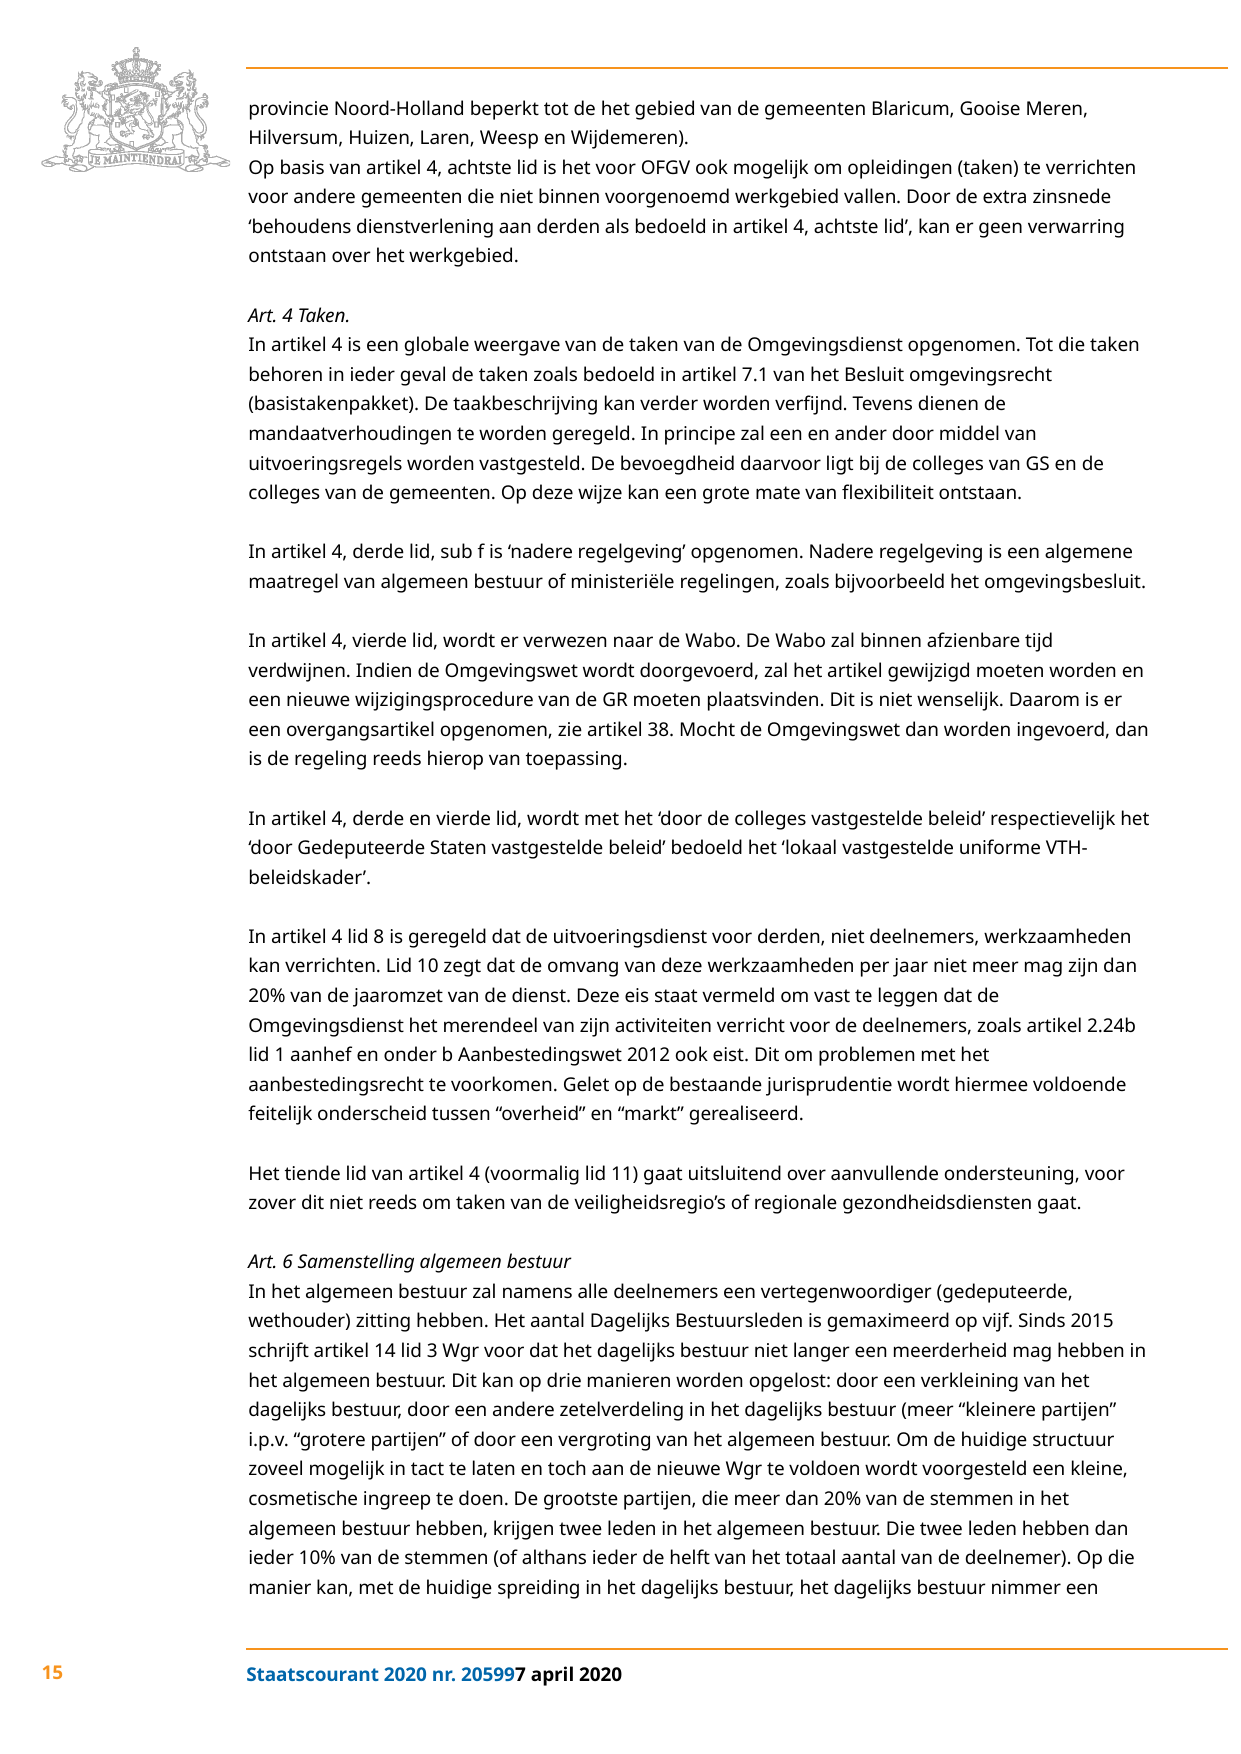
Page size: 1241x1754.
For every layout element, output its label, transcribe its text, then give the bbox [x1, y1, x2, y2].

text In het algemeen bestuur zal namens alle deelnemers een vertegenwoordiger (gedeputeerde, wethouder) zitting hebben. Het aantal Dagelijks Bestuursleden is gemaximeerd op vijf. Sinds 2015 schrijft artikel 14 lid 3 Wgr voor dat het dagelijks bestuur niet langer een meerderheid mag hebben in het algemeen bestuur. Dit kan op drie manieren worden opgelost: door een verkleining van het dagelijks bestuur, door een andere zetelverdeling in het dagelijks bestuur (meer “kleinere partijen” i.p.v. “grotere partijen” of door een vergroting van het algemeen bestuur. Om de huidige structuur zoveel mogelijk in tact te laten en toch aan de nieuwe Wgr te voldoen wordt voorgesteld een kleine, cosmetische ingreep te doen. De grootste partijen, die meer dan 20% van de stemmen in het algemeen bestuur hebben, krijgen twee leden in het algemeen bestuur. Die twee leden hebben dan ieder 10% van de stemmen (of althans ieder de helft van het totaal aantal van de deelnemer). Op die manier kan, met de huidige spreiding in het dagelijks bestuur, het dagelijks bestuur nimmer een [248, 1278, 1152, 1600]
text In artikel 4 is een globale weergave van de taken van de Omgevingsdienst opgenomen. Tot die taken behoren in ieder geval de taken zoals bedoeld in artikel 7.1 van het Besluit omgevingsrecht (basistakenpakket). De taakbeschrijving kan verder worden verfijnd. Tevens dienen de mandaatverhoudingen te worden geregeld. In principe zal een en ander door middel van uitvoeringsregels worden vastgesteld. De bevoegdheid daarvoor ligt bij de colleges van GS en de colleges van de gemeenten. Op deze wijze kan een grote mate van flexibiliteit ontstaan. [248, 331, 1152, 505]
text Art. 6 Samenstelling algemeen bestuur [248, 1248, 1152, 1274]
text In artikel 4 lid 8 is geregeld dat de uitvoeringsdienst voor derden, niet deelnemers, werkzaamheden kan verrichten. Lid 10 zegt dat de omvang van deze werkzaamheden per jaar niet meer mag zijn dan 20% van de jaaromzet van de dienst. Deze eis staat vermeld om vast te leggen dat de Omgevingsdienst het merendeel van zijn activiteiten verricht voor de deelnemers, zoals artikel 2.24b lid 1 aanhef en onder b Aanbestedingswet 2012 ook eist. Dit om problemen met het aanbestedingsrecht te voorkomen. Gelet op de bestaande jurisprudentie wordt hiermee voldoende feitelijk onderscheid tussen “overheid” en “markt” gerealiseerd. [248, 923, 1152, 1126]
text Op basis van artikel 4, achtste lid is het voor OFGV ook mogelijk om opleidingen (taken) te verrichten voor andere gemeenten die niet binnen voorgenoemd werkgebied vallen. Door de extra zinsnede ‘behoudens dienstverlening aan derden als bedoeld in artikel 4, achtste lid’, kan er geen verwarring ontstaan over het werkgebied. [248, 154, 1152, 268]
text Het tiende lid van artikel 4 (voormalig lid 11) gaat uitsluitend over aanvullende ondersteuning, voor zover dit niet reeds om taken van de veiligheidsregio’s of regionale gezondheidsdiensten gaat. [248, 1160, 1152, 1215]
text In artikel 4, vierde lid, wordt er verwezen naar de Wabo. De Wabo zal binnen afzienbare tijd verdwijnen. Indien de Omgevingswet wordt doorgevoerd, zal het artikel gewijzigd moeten worden en een nieuwe wijzigingsprocedure van de GR moeten plaatsvinden. Dit is niet wenselijk. Daarom is er een overgangsartikel opgenomen, zie artikel 38. Mocht de Omgevingswet dan worden ingevoerd, dan is de regeling reeds hierop van toepassing. [248, 627, 1152, 771]
text In artikel 4, derde lid, sub f is ‘nadere regelgeving’ opgenomen. Nadere regelgeving is een algemene maatregel van algemeen bestuur of ministeriële regelingen, zoals bijvoorbeeld het omgevingsbesluit. [248, 538, 1152, 594]
picture [41, 47, 231, 172]
text provincie Noord-Holland beperkt tot de het gebied van de gemeenten Blaricum, Gooise Meren, Hilversum, Huizen, Laren, Weesp en Wijdemeren). [248, 95, 1152, 150]
text In artikel 4, derde en vierde lid, wordt met het ‘door de colleges vastgestelde beleid’ respectievelijk het ‘door Gedeputeerde Staten vastgestelde beleid’ bedoeld het ‘lokaal vastgestelde uniforme VTH-beleidskader’. [248, 805, 1152, 890]
text Art. 4 Taken. [248, 302, 1152, 328]
